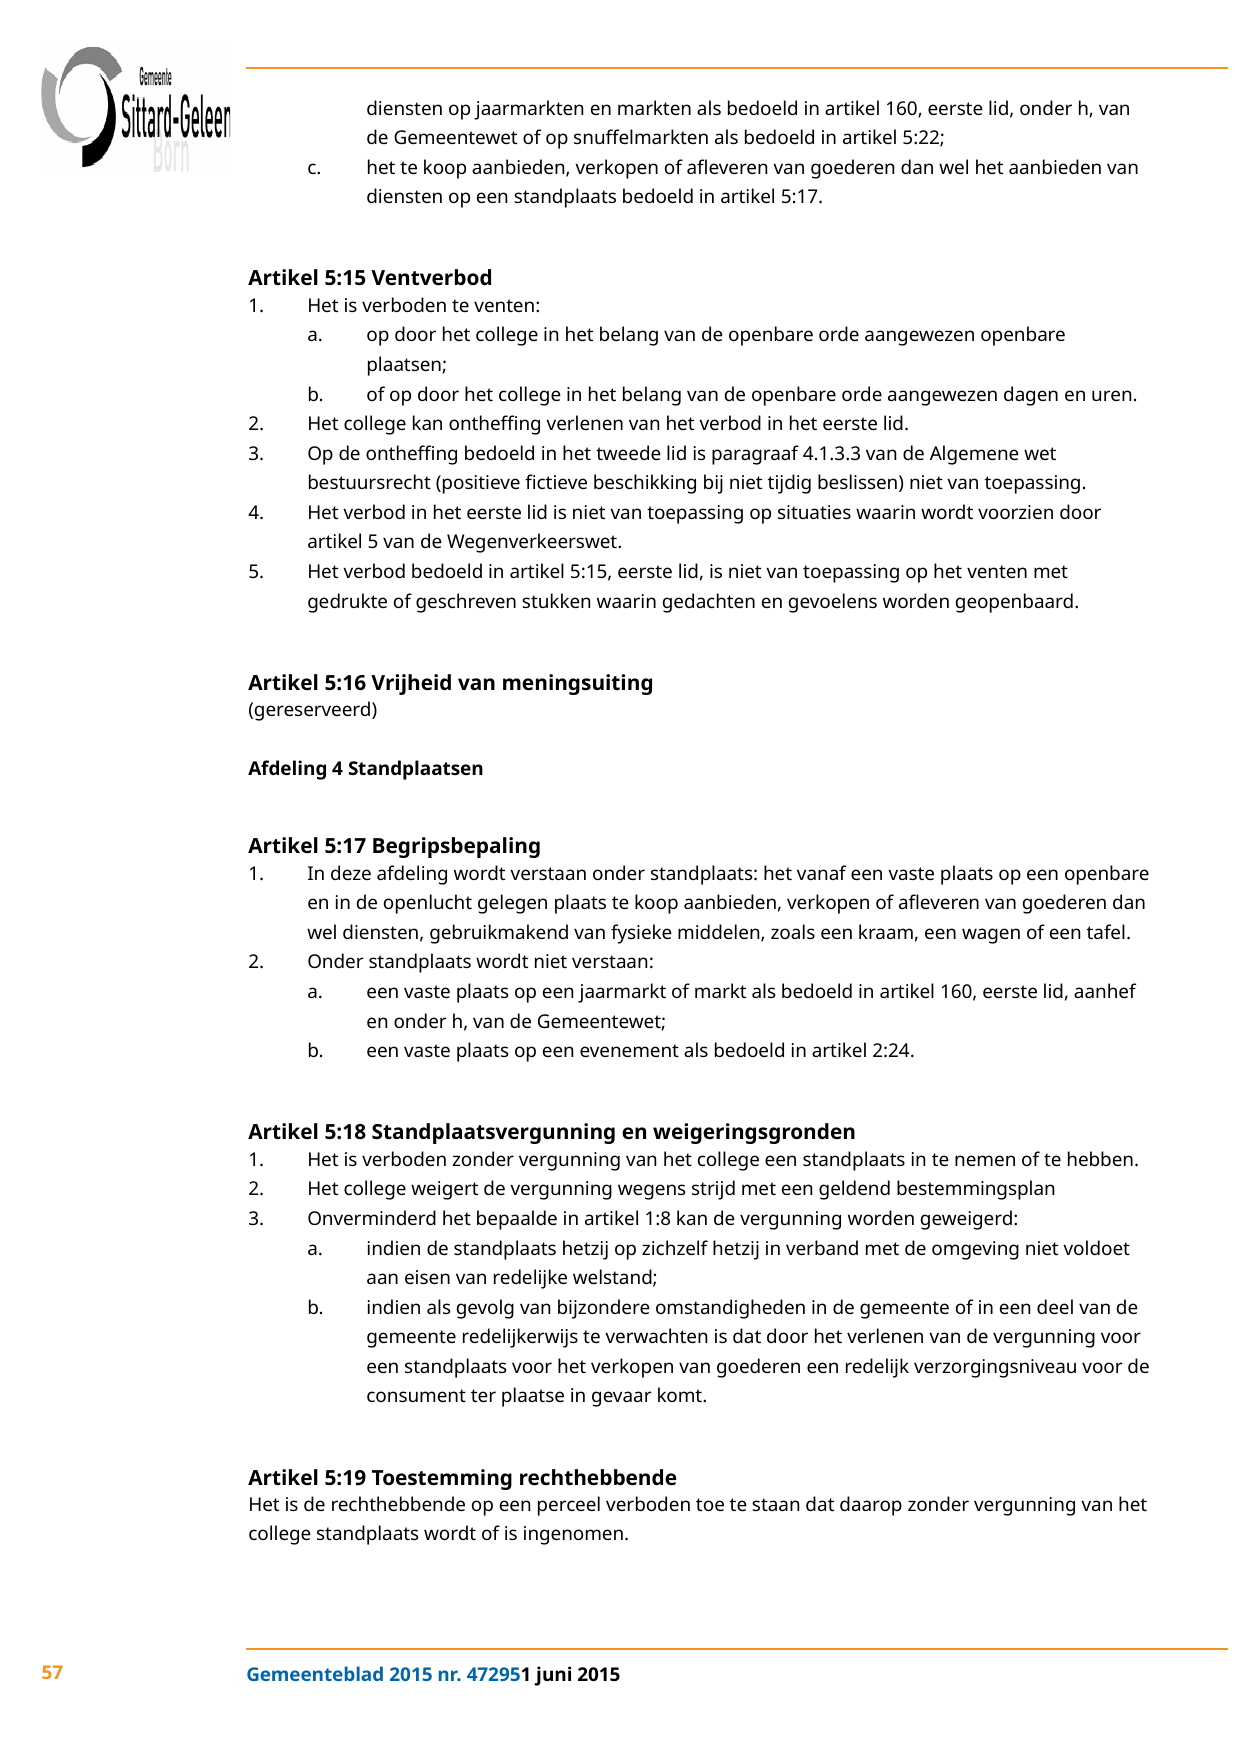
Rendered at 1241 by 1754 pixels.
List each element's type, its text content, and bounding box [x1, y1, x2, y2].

list Onder standplaats wordt niet verstaan: [248, 949, 1152, 974]
list indien de standplaats hetzij op zichzelf hetzij in verband met de omgeving niet voldoet aan eisen van redelijke welstand; [307, 1235, 1152, 1290]
list indien als gevolg van bijzondere omstandigheden in de gemeente of in een deel van de gemeente redelijkerwijs te verwachten is dat door het verlenen van de vergunning voor een standplaats voor het verkopen van goederen een redelijk verzorgingsniveau voor de consument ter plaatse in gevaar komt. [307, 1294, 1152, 1408]
list Het college weigert de vergunning wegens strijd met een geldend bestemmingsplan [248, 1176, 1152, 1201]
list een vaste plaats op een evenement als bedoeld in artikel 2:24. [307, 1037, 1152, 1063]
text Artikel 5:17 Begripsbepaling [248, 832, 1152, 860]
text Artikel 5:15 Ventverbod [248, 263, 1152, 292]
text Artikel 5:16 Vrijheid van meningsuiting [248, 668, 1152, 696]
text Artikel 5:19 Toestemming rechthebbende [248, 1463, 1152, 1491]
list diensten op jaarmarkten en markten als bedoeld in artikel 160, eerste lid, onder h, van de Gemeentewet of op snuffelmarkten als bedoeld in artikel 5:22; [307, 95, 1152, 150]
list een vaste plaats op een jaarmarkt of markt als bedoeld in artikel 160, eerste lid, aanhef en onder h, van de Gemeentewet; [307, 978, 1152, 1034]
list Het verbod in het eerste lid is niet van toepassing op situaties waarin wordt voorzien door artikel 5 van de Wegenverkeerswet. [248, 499, 1152, 554]
text Afdeling 4 Standplaatsen [248, 755, 1152, 781]
picture [41, 47, 231, 172]
list of op door het college in het belang van de openbare orde aangewezen dagen en uren. [307, 381, 1152, 406]
list Het is verboden zonder vergunning van het college een standplaats in te nemen of te hebben. [248, 1146, 1152, 1172]
text Artikel 5:18 Standplaatsvergunning en weigeringsgronden [248, 1117, 1152, 1146]
list Onverminderd het bepaalde in artikel 1:8 kan de vergunning worden geweigerd: [248, 1205, 1152, 1231]
text Het is de rechthebbende op een perceel verboden toe te staan dat daarop zonder vergunning van het college standplaats wordt of is ingenomen. [248, 1491, 1152, 1546]
list In deze afdeling wordt verstaan onder standplaats: het vanaf een vaste plaats op een openbare en in de openlucht gelegen plaats te koop aanbieden, verkopen of afleveren van goederen dan wel diensten, gebruikmakend van fysieke middelen, zoals een kraam, een wagen of een tafel. [248, 860, 1152, 945]
list op door het college in het belang van de openbare orde aangewezen openbare plaatsen; [307, 322, 1152, 377]
list Het college kan ontheffing verlenen van het verbod in het eerste lid. [248, 410, 1152, 436]
text (gereserveerd) [248, 696, 1152, 722]
list het te koop aanbieden, verkopen of afleveren van goederen dan wel het aanbieden van diensten op een standplaats bedoeld in artikel 5:17. [307, 154, 1152, 209]
list Op de ontheffing bedoeld in het tweede lid is paragraaf 4.1.3.3 van de Algemene wet bestuursrecht (positieve fictieve beschikking bij niet tijdig beslissen) niet van toepassing. [248, 440, 1152, 495]
list Het is verboden te venten: [248, 292, 1152, 318]
list Het verbod bedoeld in artikel 5:15, eerste lid, is niet van toepassing op het venten met gedrukte of geschreven stukken waarin gedachten en gevoelens worden geopenbaard. [248, 558, 1152, 613]
